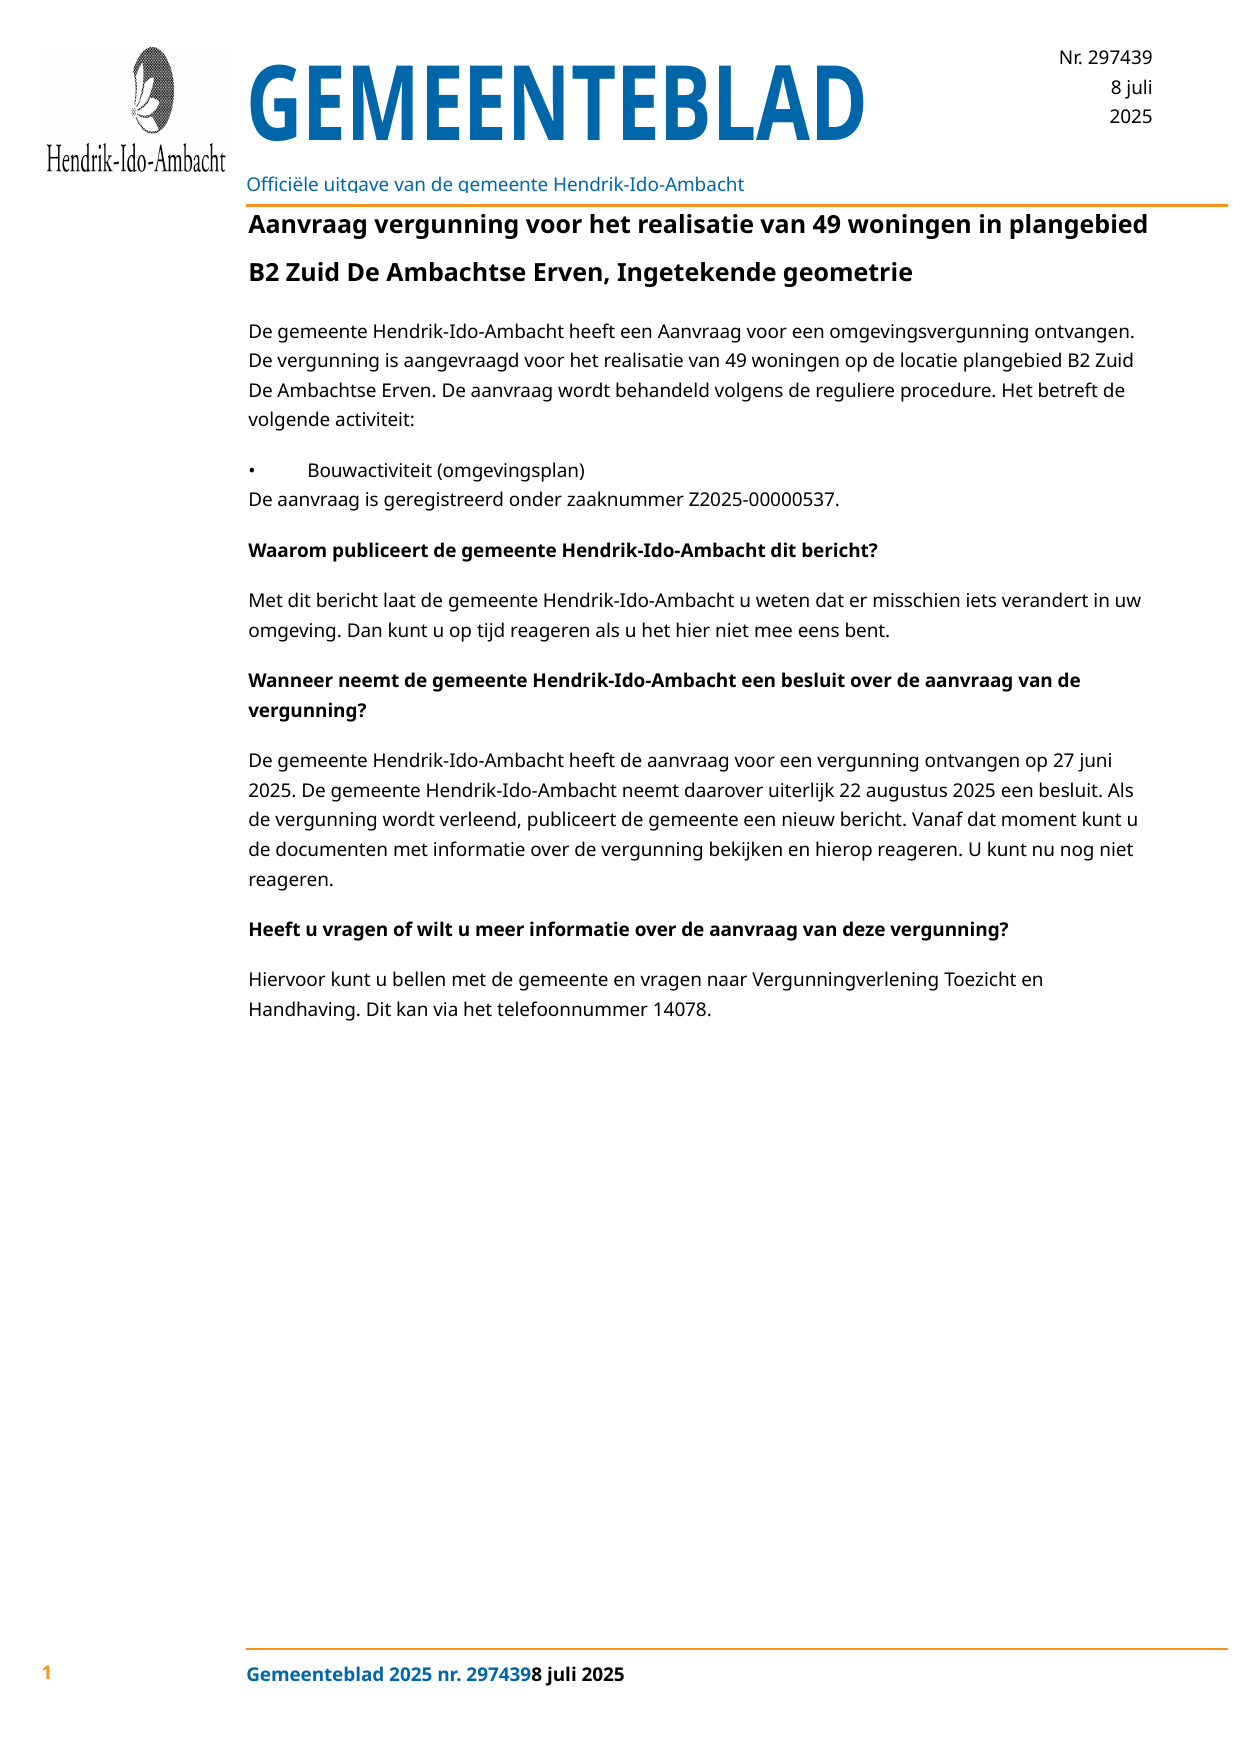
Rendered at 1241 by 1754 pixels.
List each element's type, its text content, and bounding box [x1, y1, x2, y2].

text Wanneer neemt de gemeente Hendrik-Ido-Ambacht een besluit over de aanvraag van de vergunning? [248, 667, 1152, 723]
text Hiervoor kunt u bellen met de gemeente en vragen naar Vergunningverlening Toezicht en Handhaving. Dit kan via het telefoonnummer 14078. [248, 967, 1152, 1022]
text Waarom publiceert de gemeente Hendrik-Ido-Ambacht dit bericht? [248, 537, 1152, 563]
text Aanvraag vergunning voor het realisatie van 49 woningen in plangebied B2 Zuid De Ambachtse Erven, Ingetekende geometrie [248, 207, 1152, 288]
text Heeft u vragen of wilt u meer informatie over de aanvraag van deze vergunning? [248, 916, 1152, 942]
text De aanvraag is geregistreerd onder zaaknummer Z2025-00000537. [248, 487, 1152, 512]
text De gemeente Hendrik-Ido-Ambacht heeft de aanvraag voor een vergunning ontvangen op 27 juni 2025. De gemeente Hendrik-Ido-Ambacht neemt daarover uiterlijk 22 augustus 2025 een besluit. Als de vergunning wordt verleend, publiceert de gemeente een nieuw bericht. Vanaf dat moment kunt u de documenten met informatie over de vergunning bekijken en hierop reageren. U kunt nu nog niet reageren. [248, 747, 1152, 892]
text De gemeente Hendrik-Ido-Ambacht heeft een Aanvraag voor een omgevingsvergunning ontvangen. De vergunning is aangevraagd voor het realisatie van 49 woningen op de locatie plangebied B2 Zuid De Ambachtse Erven. De aanvraag wordt behandeld volgens de reguliere procedure. Het betreft de volgende activiteit: [248, 318, 1152, 432]
text Met dit bericht laat de gemeente Hendrik-Ido-Ambacht u weten dat er misschien iets verandert in uw omgeving. Dan kunt u op tijd reageren als u het hier niet mee eens bent. [248, 587, 1152, 643]
picture [41, 47, 231, 172]
list Bouwactiviteit (omgevingsplan) [248, 457, 1152, 483]
